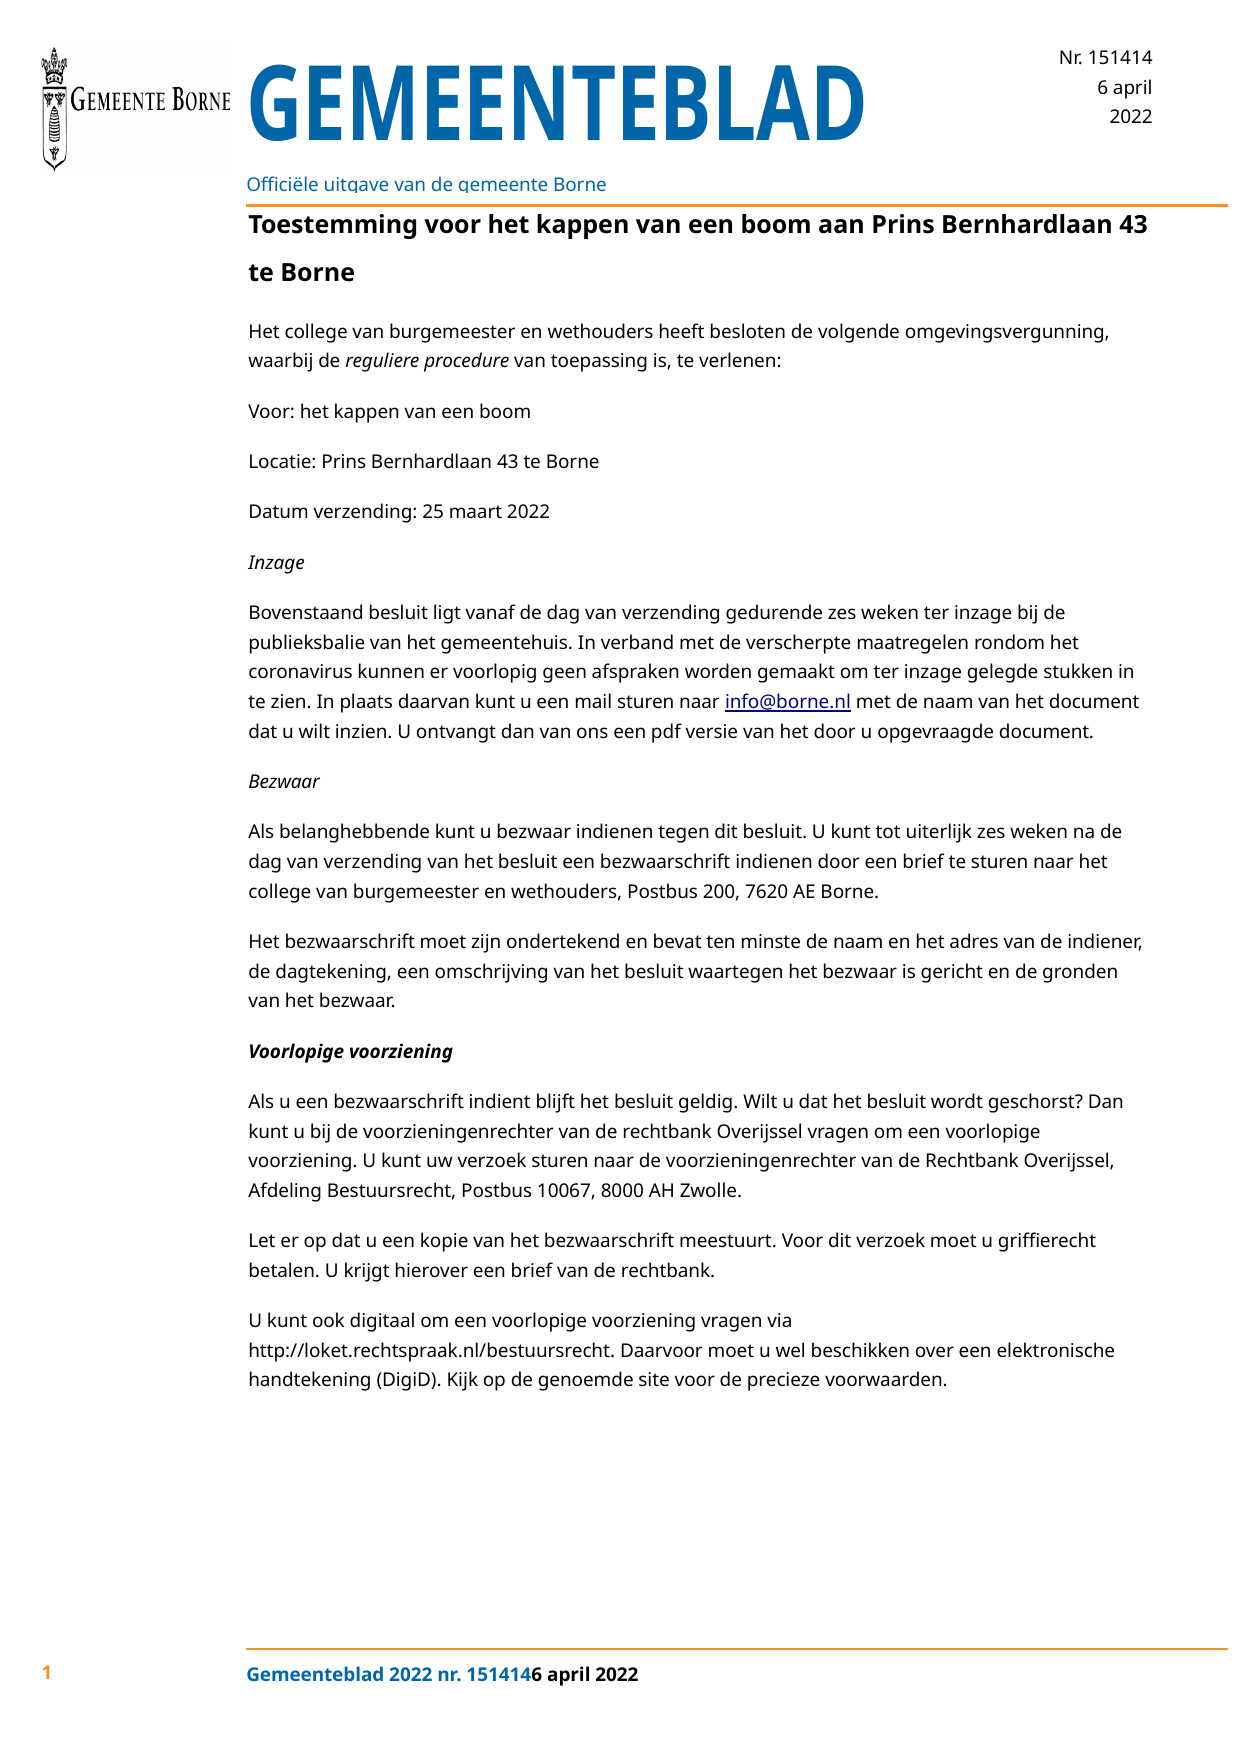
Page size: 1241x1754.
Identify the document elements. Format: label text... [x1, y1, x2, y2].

text Datum verzending: 25 maart 2022 [248, 499, 1152, 524]
text Locatie: Prins Bernhardlaan 43 te Borne [248, 448, 1152, 474]
picture [41, 47, 231, 172]
text U kunt ook digitaal om een voorlopige voorziening vragen via http://loket.rechtspraak.nl/bestuursrecht. Daarvoor moet u wel beschikken over een elektronische handtekening (DigiD). Kijk op de genoemde site voor de precieze voorwaarden. [248, 1307, 1152, 1392]
text Als belanghebbende kunt u bezwaar indienen tegen dit besluit. U kunt tot uiterlijk zes weken na de dag van verzending van het besluit een bezwaarschrift indienen door een brief te sturen naar het college van burgemeester en wethouders, Postbus 200, 7620 AE Borne. [248, 819, 1152, 904]
text Inzage [248, 549, 1152, 575]
text Toestemming voor het kappen van een boom aan Prins Bernhardlaan 43 te Borne [248, 207, 1152, 288]
text Bovenstaand besluit ligt vanaf de dag van verzending gedurende zes weken ter inzage bij de publieksbalie van het gemeentehuis. In verband met de verscherpte maatregelen rondom het coronavirus kunnen er voorlopig geen afspraken worden gemaakt om ter inzage gelegde stukken in te zien. In plaats daarvan kunt u een mail sturen naar info@borne.nl met de naam van het document dat u wilt inzien. U ontvangt dan van ons een pdf versie van het door u opgevraagde document. [248, 599, 1152, 744]
text Voor: het kappen van een boom [248, 398, 1152, 424]
text Let er op dat u een kopie van het bezwaarschrift meestuurt. Voor dit verzoek moet u griffierecht betalen. U krijgt hierover een brief van de rechtbank. [248, 1227, 1152, 1283]
text Het college van burgemeester en wethouders heeft besloten de volgende omgevingsvergunning, waarbij de reguliere procedure van toepassing is, te verlenen: [248, 318, 1152, 373]
text Bezwaar [248, 768, 1152, 794]
text Het bezwaarschrift moet zijn ondertekend en bevat ten minste de naam en het adres van de indiener, de dagtekening, een omschrijving van het besluit waartegen het bezwaar is gericht en de gronden van het bezwaar. [248, 928, 1152, 1013]
text Voorlopige voorziening [248, 1038, 1152, 1064]
text Als u een bezwaarschrift indient blijft het besluit geldig. Wilt u dat het besluit wordt geschorst? Dan kunt u bij de voorzieningenrechter van de rechtbank Overijssel vragen om een voorlopige voorziening. U kunt uw verzoek sturen naar de voorzieningenrechter van de Rechtbank Overijssel, Afdeling Bestuursrecht, Postbus 10067, 8000 AH Zwolle. [248, 1088, 1152, 1203]
